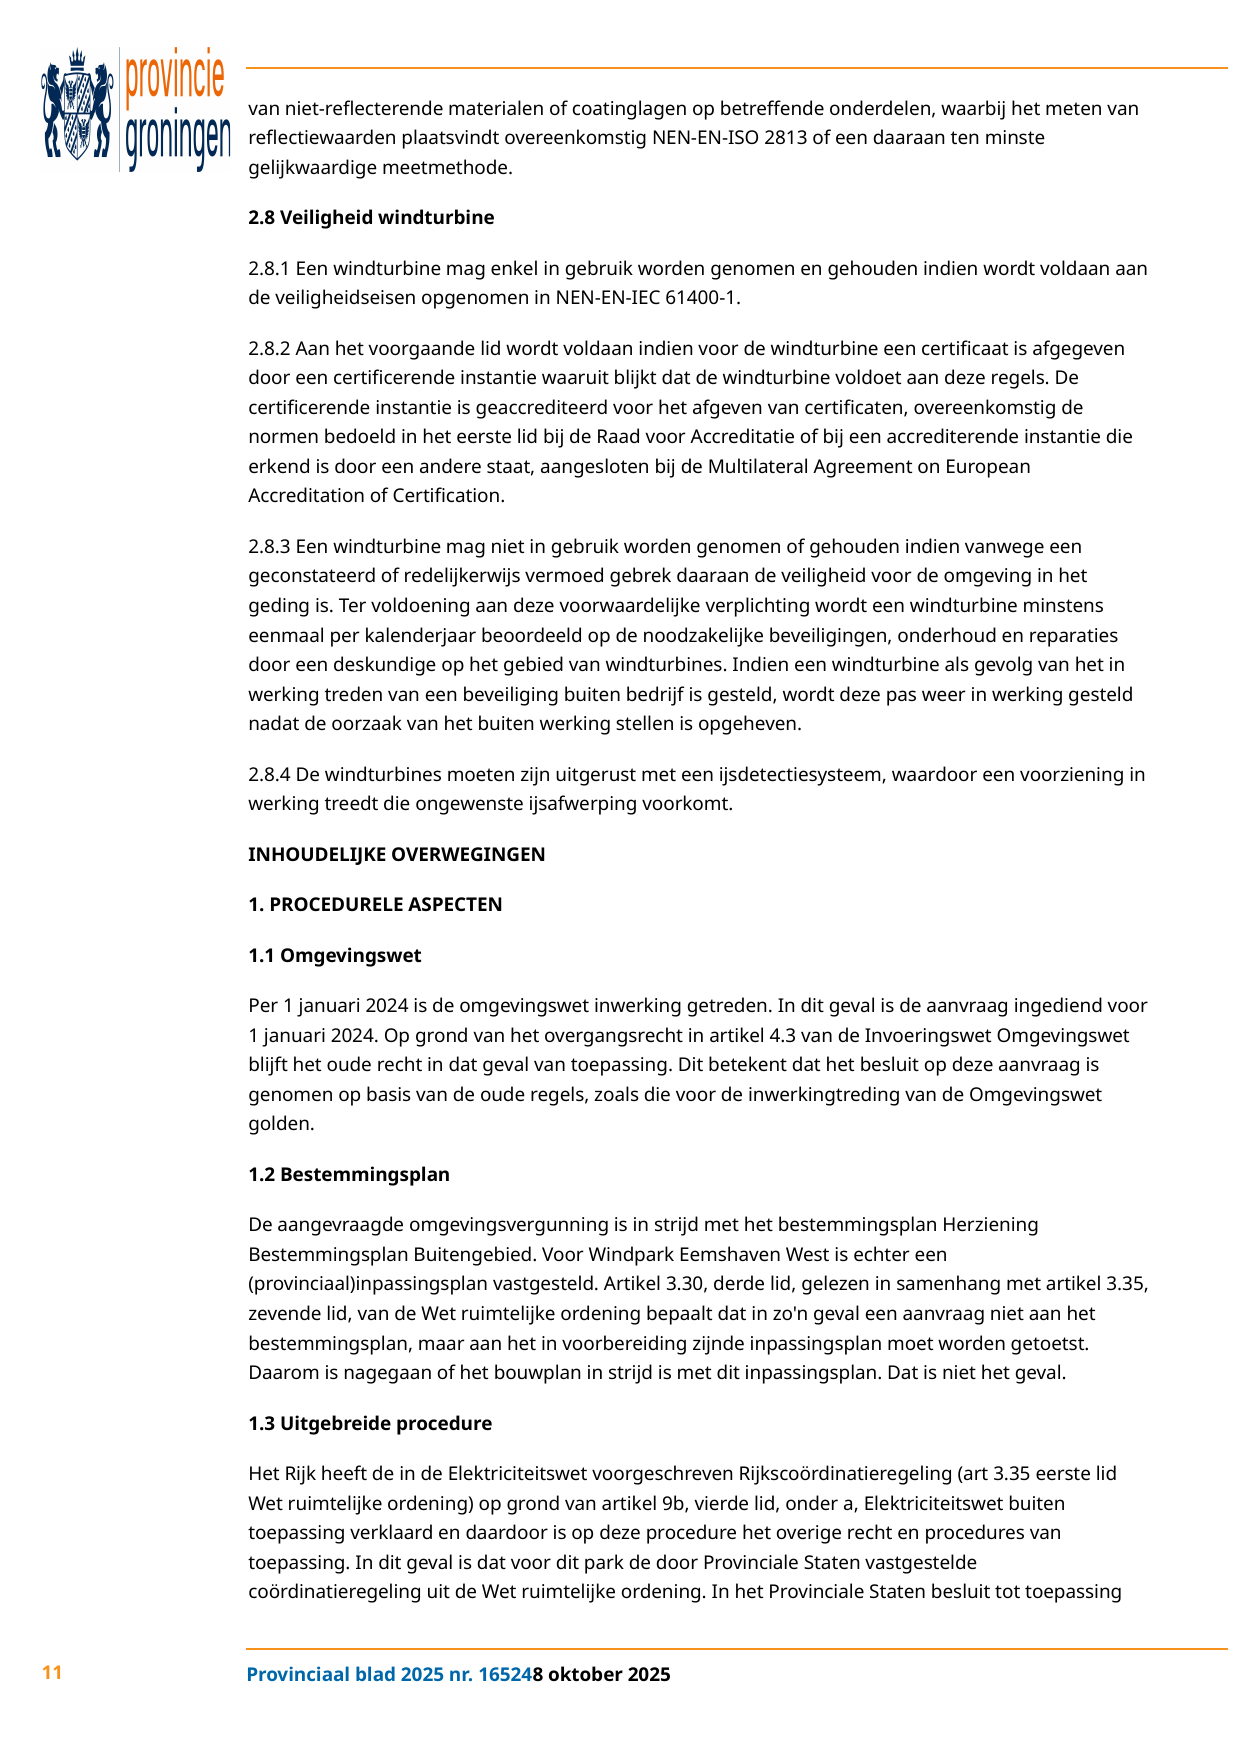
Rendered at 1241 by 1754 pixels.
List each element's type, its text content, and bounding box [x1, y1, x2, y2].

picture [41, 47, 231, 172]
text INHOUDELIJKE OVERWEGINGEN [248, 841, 1152, 867]
text De aangevraagde omgevingsvergunning is in strijd met het bestemmingsplan Herziening Bestemmingsplan Buitengebied. Voor Windpark Eemshaven West is echter een (provinciaal)inpassingsplan vastgesteld. Artikel 3.30, derde lid, gelezen in samenhang met artikel 3.35, zevende lid, van de Wet ruimtelijke ordening bepaalt dat in zo'n geval een aanvraag niet aan het bestemmingsplan, maar aan het in voorbereiding zijnde inpassingsplan moet worden getoetst. Daarom is nagegaan of het bouwplan in strijd is met dit inpassingsplan. Dat is niet het geval. [248, 1211, 1152, 1385]
text 1.1 Omgevingswet [248, 942, 1152, 968]
text 2.8.2 Aan het voorgaande lid wordt voldaan indien voor de windturbine een certificaat is afgegeven door een certificerende instantie waaruit blijkt dat de windturbine voldoet aan deze regels. De certificerende instantie is geaccrediteerd voor het afgeven van certificaten, overeenkomstig de normen bedoeld in het eerste lid bij de Raad voor Accreditatie of bij een accrediterende instantie die erkend is door een andere staat, aangesloten bij de Multilateral Agreement on European Accreditation of Certification. [248, 335, 1152, 508]
text 2.8.1 Een windturbine mag enkel in gebruik worden genomen en gehouden indien wordt voldaan aan de veiligheidseisen opgenomen in NEN-EN-IEC 61400-1. [248, 255, 1152, 310]
text Per 1 januari 2024 is de omgevingswet inwerking getreden. In dit geval is de aanvraag ingediend voor 1 januari 2024. Op grond van het overgangsrecht in artikel 4.3 van de Invoeringswet Omgevingswet blijft het oude recht in dat geval van toepassing. Dit betekent dat het besluit op deze aanvraag is genomen op basis van de oude regels, zoals die voor de inwerkingtreding van de Omgevingswet golden. [248, 992, 1152, 1136]
text van niet-reflecterende materialen of coatinglagen op betreffende onderdelen, waarbij het meten van reflectiewaarden plaatsvindt overeenkomstig NEN-EN-ISO 2813 of een daaraan ten minste gelijkwaardige meetmethode. [248, 95, 1152, 180]
text 1.2 Bestemmingsplan [248, 1161, 1152, 1187]
text Het Rijk heeft de in de Elektriciteitswet voorgeschreven Rijkscoördinatieregeling (art 3.35 eerste lid Wet ruimtelijke ordening) op grond van artikel 9b, vierde lid, onder a, Elektriciteitswet buiten toepassing verklaard en daardoor is op deze procedure het overige recht en procedures van toepassing. In dit geval is dat voor dit park de door Provinciale Staten vastgestelde coördinatieregeling uit de Wet ruimtelijke ordening. In het Provinciale Staten besluit tot toepassing [248, 1460, 1152, 1604]
text 2.8 Veiligheid windturbine [248, 204, 1152, 230]
text 1.3 Uitgebreide procedure [248, 1410, 1152, 1436]
text 2.8.4 De windturbines moeten zijn uitgerust met een ijsdetectiesysteem, waardoor een voorziening in werking treedt die ongewenste ijsafwerping voorkomt. [248, 761, 1152, 816]
text 2.8.3 Een windturbine mag niet in gebruik worden genomen of gehouden indien vanwege een geconstateerd of redelijkerwijs vermoed gebrek daaraan de veiligheid voor de omgeving in het geding is. Ter voldoening aan deze voorwaardelijke verplichting wordt een windturbine minstens eenmaal per kalenderjaar beoordeeld op de noodzakelijke beveiligingen, onderhoud en reparaties door een deskundige op het gebied van windturbines. Indien een windturbine als gevolg van het in werking treden van een beveiliging buiten bedrijf is gesteld, wordt deze pas weer in werking gesteld nadat de oorzaak van het buiten werking stellen is opgeheven. [248, 533, 1152, 736]
text 1. PROCEDURELE ASPECTEN [248, 891, 1152, 917]
